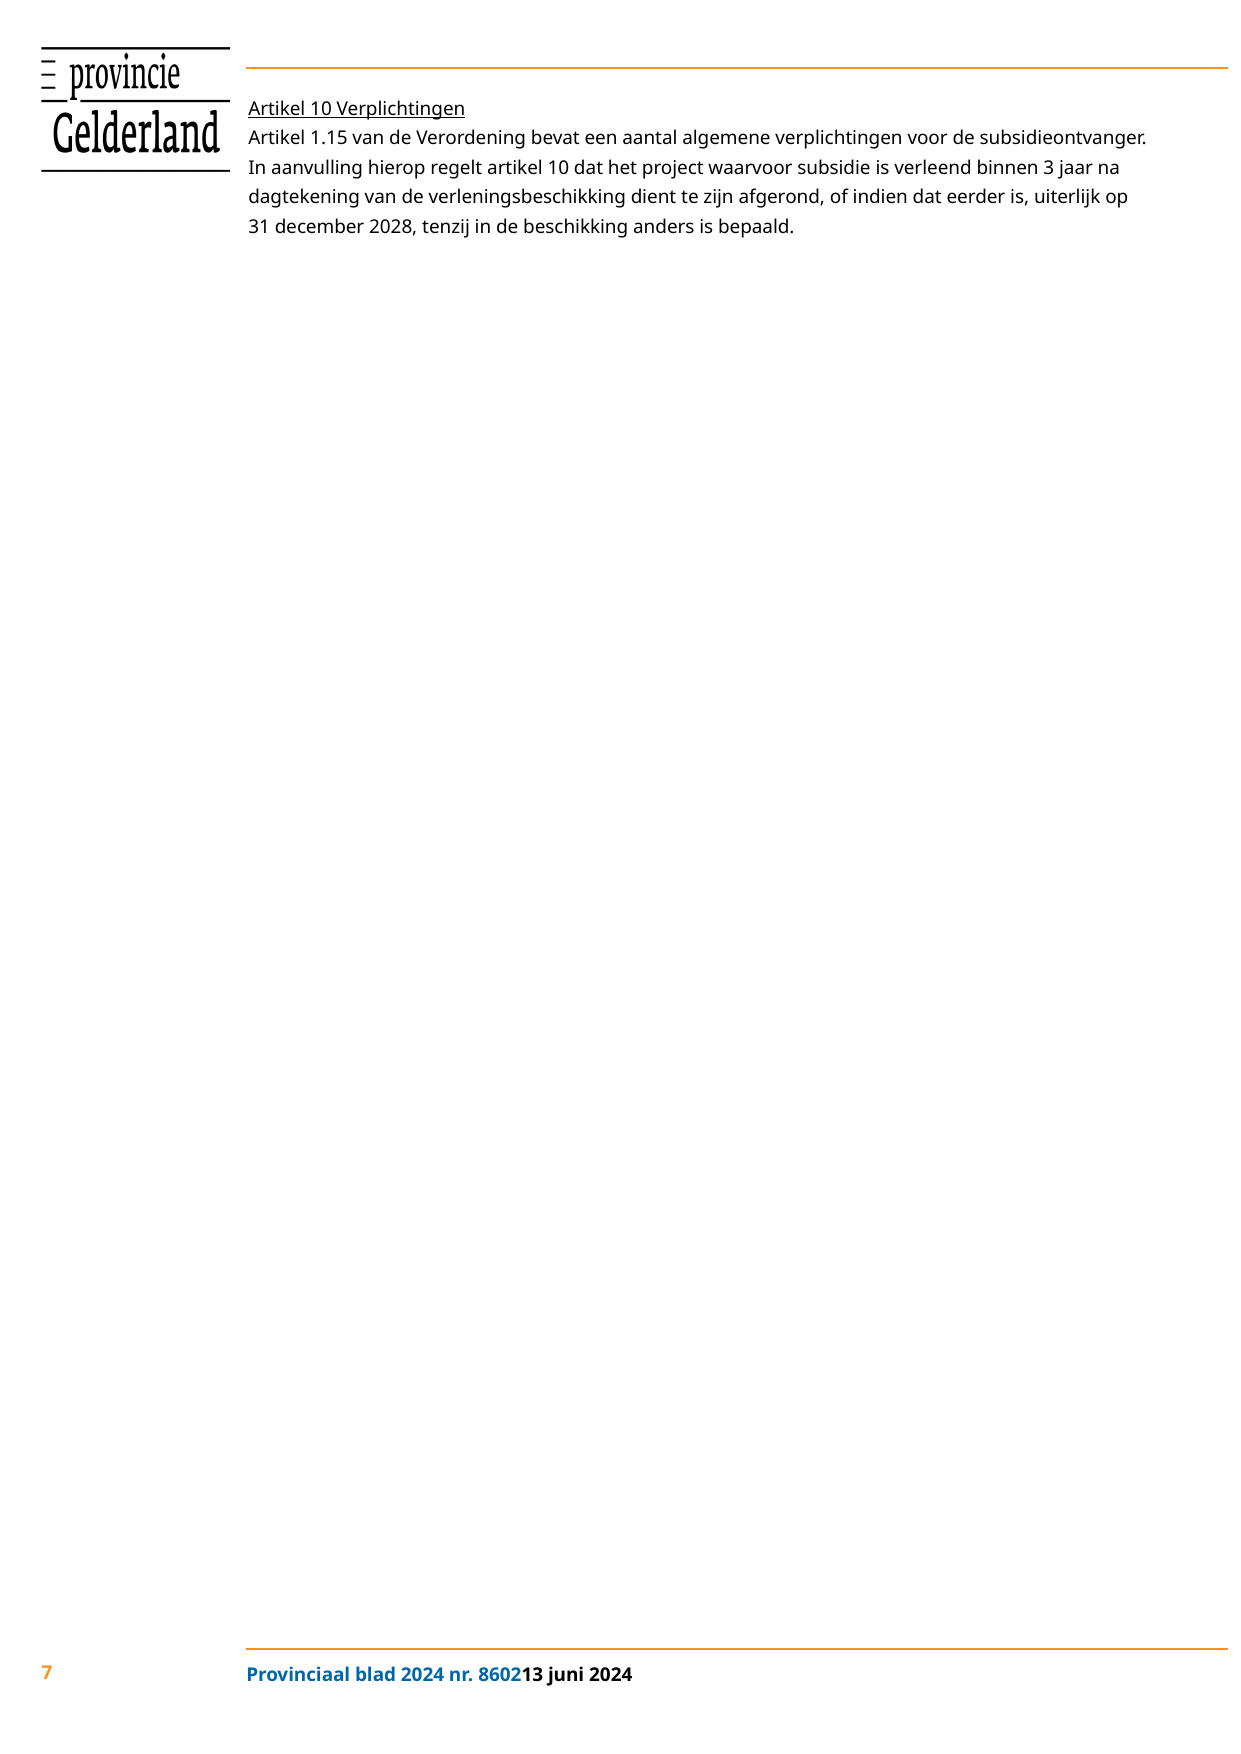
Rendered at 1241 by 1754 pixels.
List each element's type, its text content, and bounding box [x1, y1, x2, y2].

text Artikel 1.15 van de Verordening bevat een aantal algemene verplichtingen voor de subsidieontvanger. In aanvulling hierop regelt artikel 10 dat het project waarvoor subsidie is verleend binnen 3 jaar na dagtekening van de verleningsbeschikking dient te zijn afgerond, of indien dat eerder is, uiterlijk op 31 december 2028, tenzij in de beschikking anders is bepaald. [248, 124, 1152, 239]
picture [41, 47, 231, 172]
text Artikel 10 Verplichtingen [248, 95, 1152, 121]
